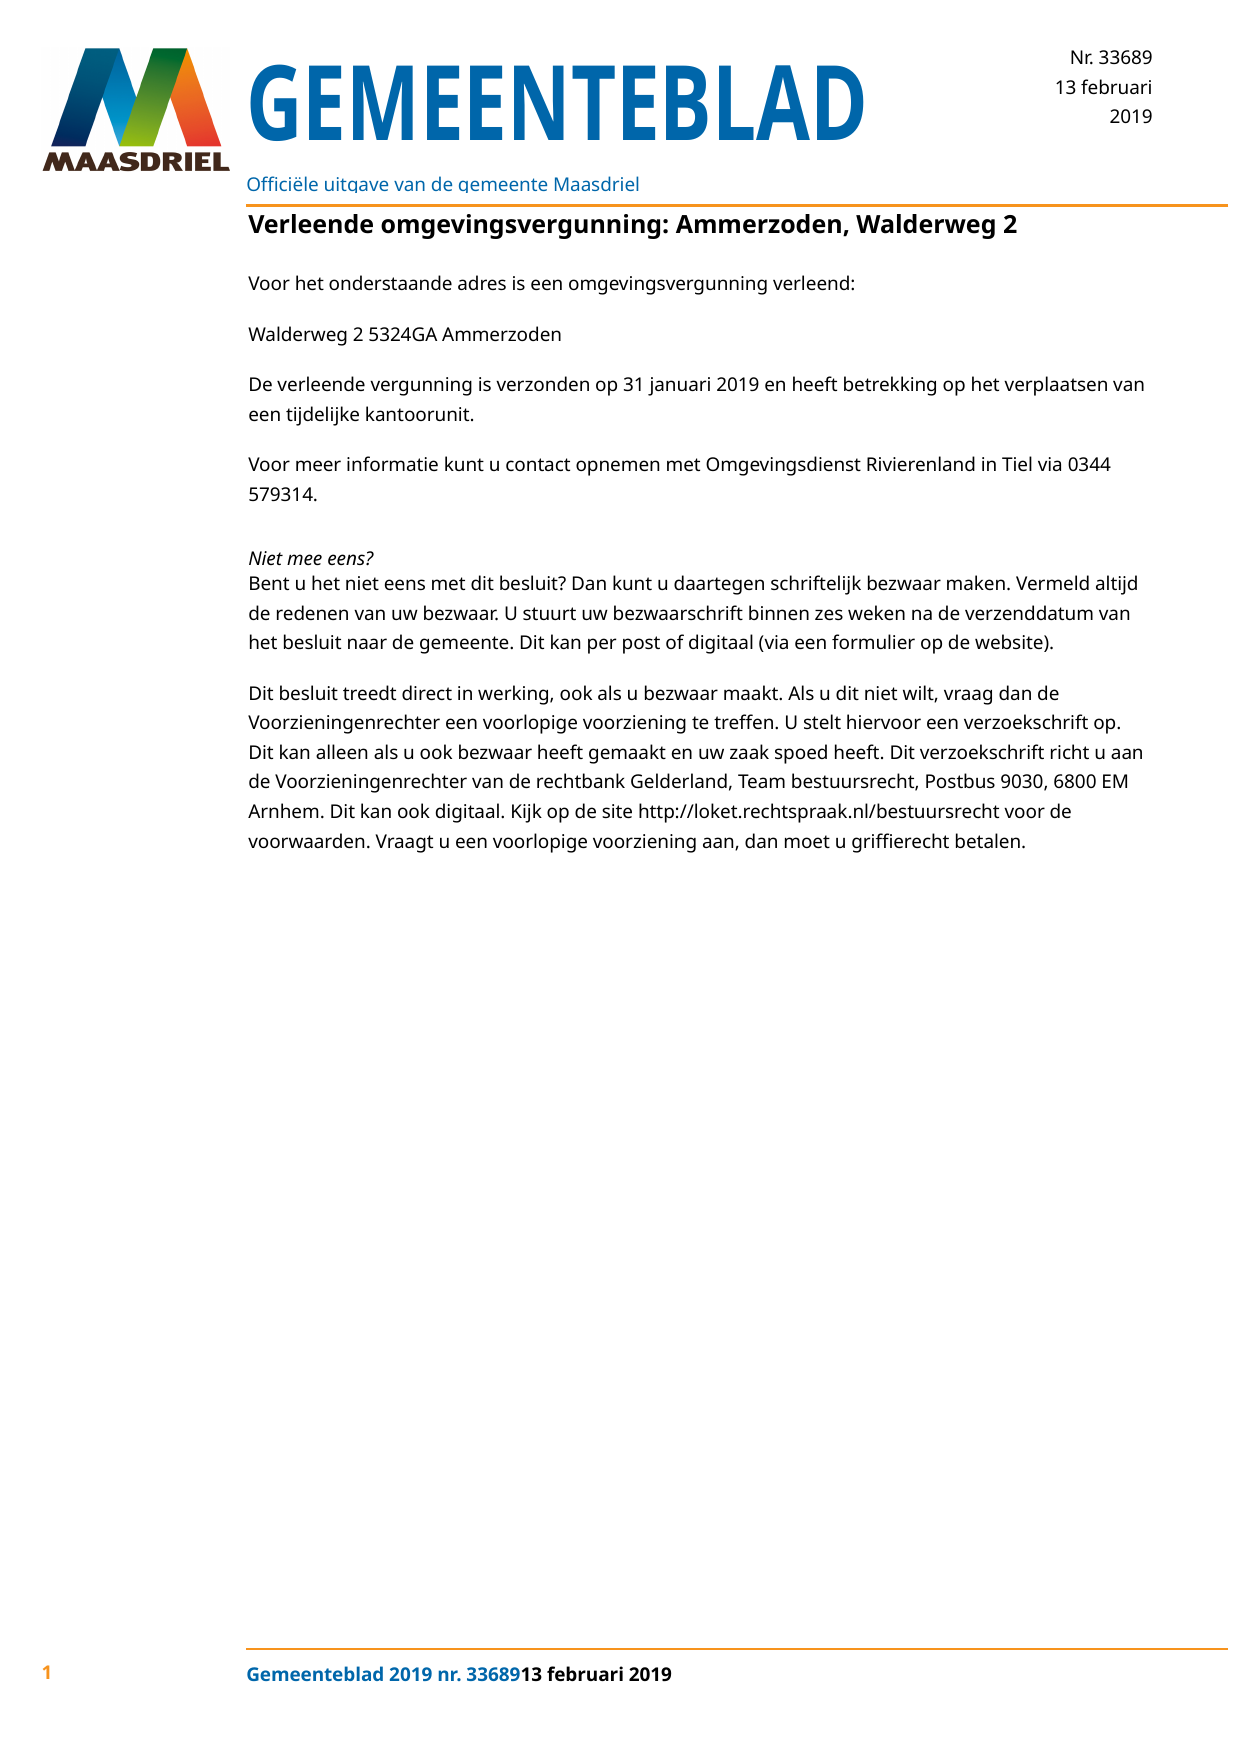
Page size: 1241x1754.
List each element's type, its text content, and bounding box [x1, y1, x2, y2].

text Bent u het niet eens met dit besluit? Dan kunt u daartegen schriftelijk bezwaar maken. Vermeld altijd de redenen van uw bezwaar. U stuurt uw bezwaarschrift binnen zes weken na de verzenddatum van het besluit naar de gemeente. Dit kan per post of digitaal (via een formulier op de website). [248, 570, 1152, 655]
text Dit besluit treedt direct in werking, ook als u bezwaar maakt. Als u dit niet wilt, vraag dan de Voorzieningenrechter een voorlopige voorziening te treffen. U stelt hiervoor een verzoekschrift op. Dit kan alleen als u ook bezwaar heeft gemaakt en uw zaak spoed heeft. Dit verzoekschrift richt u aan de Voorzieningenrechter van de rechtbank Gelderland, Team bestuursrecht, Postbus 9030, 6800 EM Arnhem. Dit kan ook digitaal. Kijk op de site http://loket.rechtspraak.nl/bestuursrecht voor de voorwaarden. Vraagt u een voorlopige voorziening aan, dan moet u griffierecht betalen. [248, 680, 1152, 854]
text Niet mee eens? [248, 545, 1152, 570]
text Verleende omgevingsvergunning: Ammerzoden, Walderweg 2 [248, 207, 1152, 241]
text Voor het onderstaande adres is een omgevingsvergunning verleend: [248, 270, 1152, 296]
text Walderweg 2 5324GA Ammerzoden [248, 321, 1152, 346]
text Voor meer informatie kunt u contact opnemen met Omgevingsdienst Rivierenland in Tiel via 0344 579314. [248, 451, 1152, 506]
picture [41, 47, 231, 172]
text De verleende vergunning is verzonden op 31 januari 2019 en heeft betrekking op het verplaatsen van een tijdelijke kantoorunit. [248, 371, 1152, 426]
